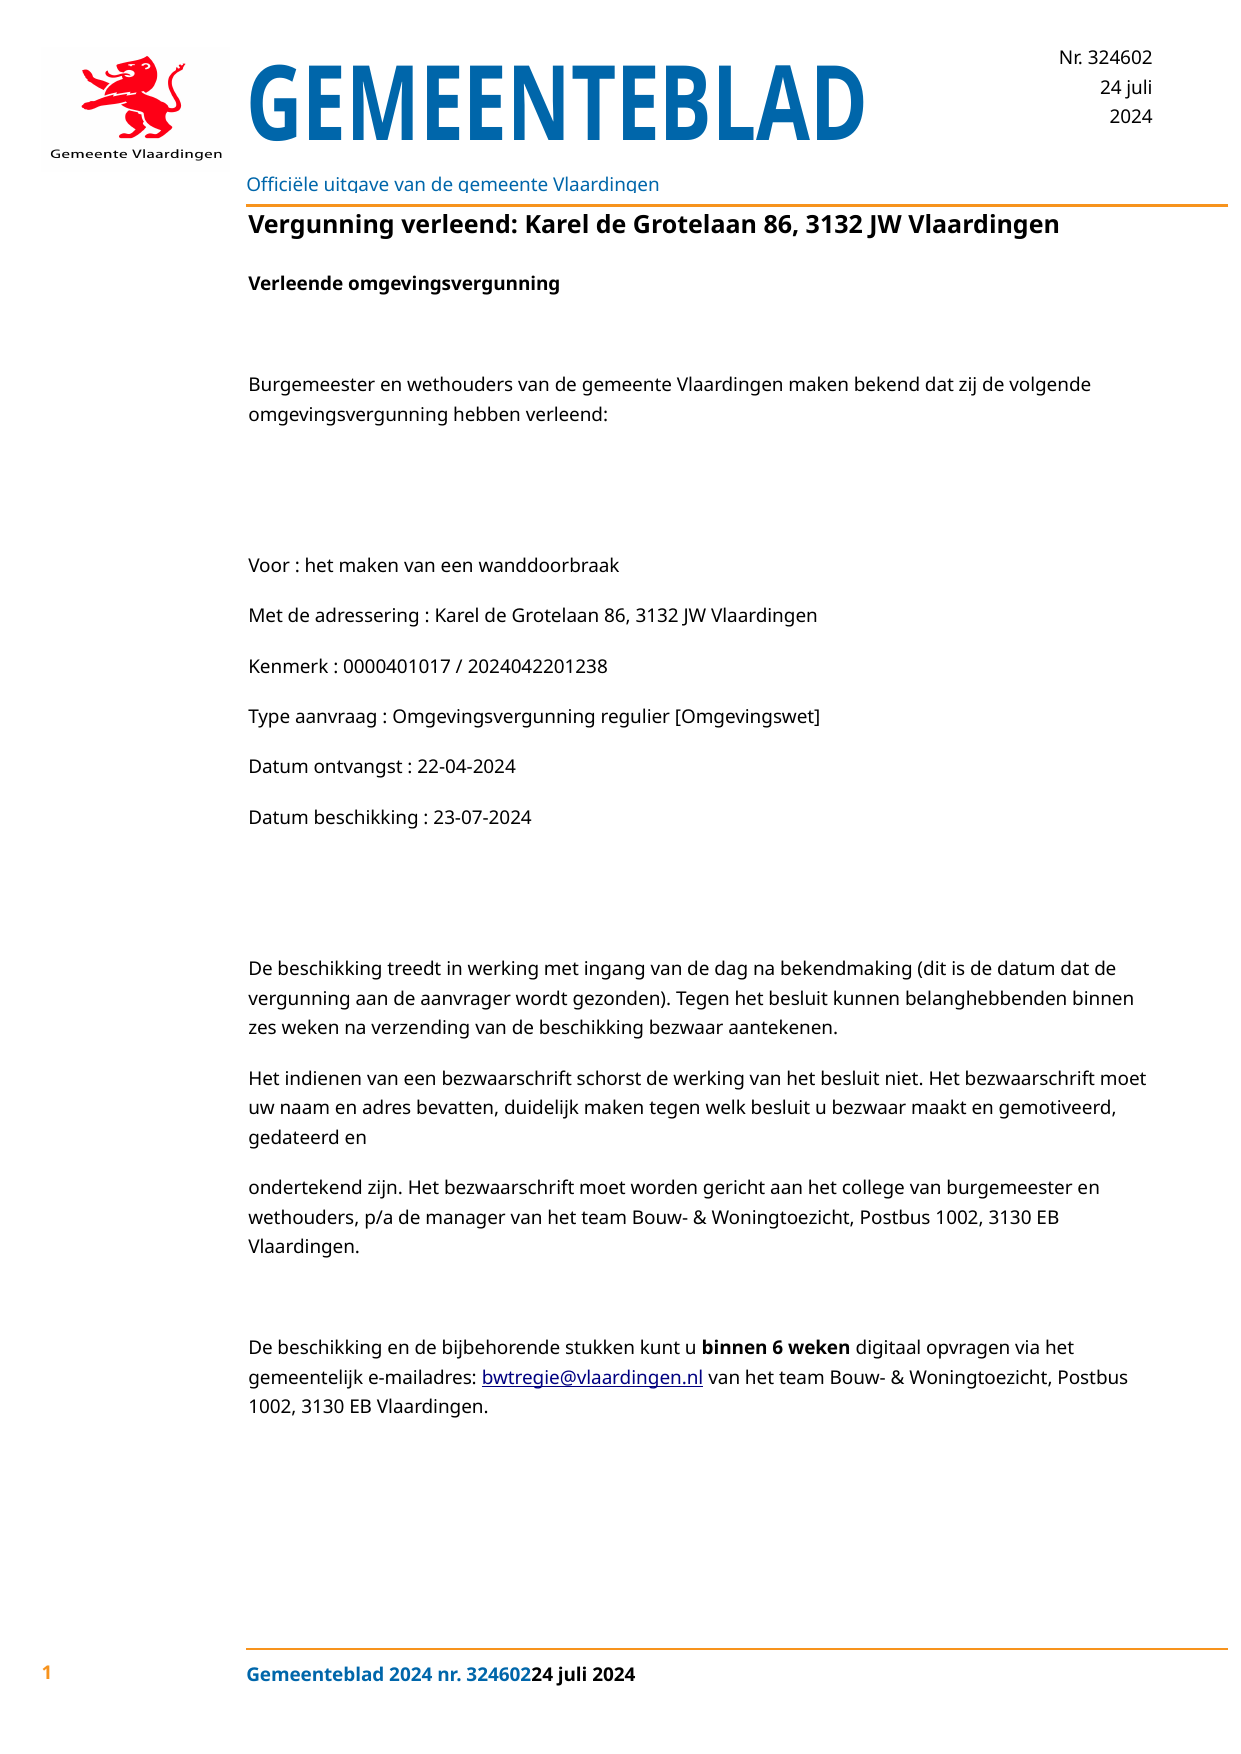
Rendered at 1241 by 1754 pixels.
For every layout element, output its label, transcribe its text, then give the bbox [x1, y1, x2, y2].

text Kenmerk : 0000401017 / 2024042201238 [248, 653, 1152, 678]
text De beschikking treedt in werking met ingang van de dag na bekendmaking (dit is de datum dat de vergunning aan de aanvrager wordt gezonden). Tegen het besluit kunnen belanghebbenden binnen zes weken na verzending van de beschikking bezwaar aantekenen. [248, 955, 1152, 1040]
text Vergunning verleend: Karel de Grotelaan 86, 3132 JW Vlaardingen [248, 207, 1152, 241]
picture [41, 47, 231, 172]
text Voor : het maken van een wanddoorbraak [248, 552, 1152, 578]
text Datum ontvangst : 22-04-2024 [248, 754, 1152, 779]
text ondertekend zijn. Het bezwaarschrift moet worden gericht aan het college van burgemeester en wethouders, p/a de manager van het team Bouw- & Woningtoezicht, Postbus 1002, 3130 EB Vlaardingen. [248, 1174, 1152, 1259]
text Verleende omgevingsvergunning [248, 270, 1152, 296]
text Met de adressering : Karel de Grotelaan 86, 3132 JW Vlaardingen [248, 602, 1152, 628]
text Burgemeester en wethouders van de gemeente Vlaardingen maken bekend dat zij de volgende omgevingsvergunning hebben verleend: [248, 371, 1152, 426]
text Het indienen van een bezwaarschrift schorst de werking van het besluit niet. Het bezwaarschrift moet uw naam en adres bevatten, duidelijk maken tegen welk besluit u bezwaar maakt en gemotiveerd, gedateerd en [248, 1065, 1152, 1150]
text Type aanvraag : Omgevingsvergunning regulier [Omgevingswet] [248, 703, 1152, 729]
text Datum beschikking : 23-07-2024 [248, 804, 1152, 830]
text De beschikking en de bijbehorende stukken kunt u binnen 6 weken digitaal opvragen via het gemeentelijk e-mailadres: bwtregie@vlaardingen.nl van het team Bouw- & Woningtoezicht, Postbus 1002, 3130 EB Vlaardingen. [248, 1334, 1152, 1419]
